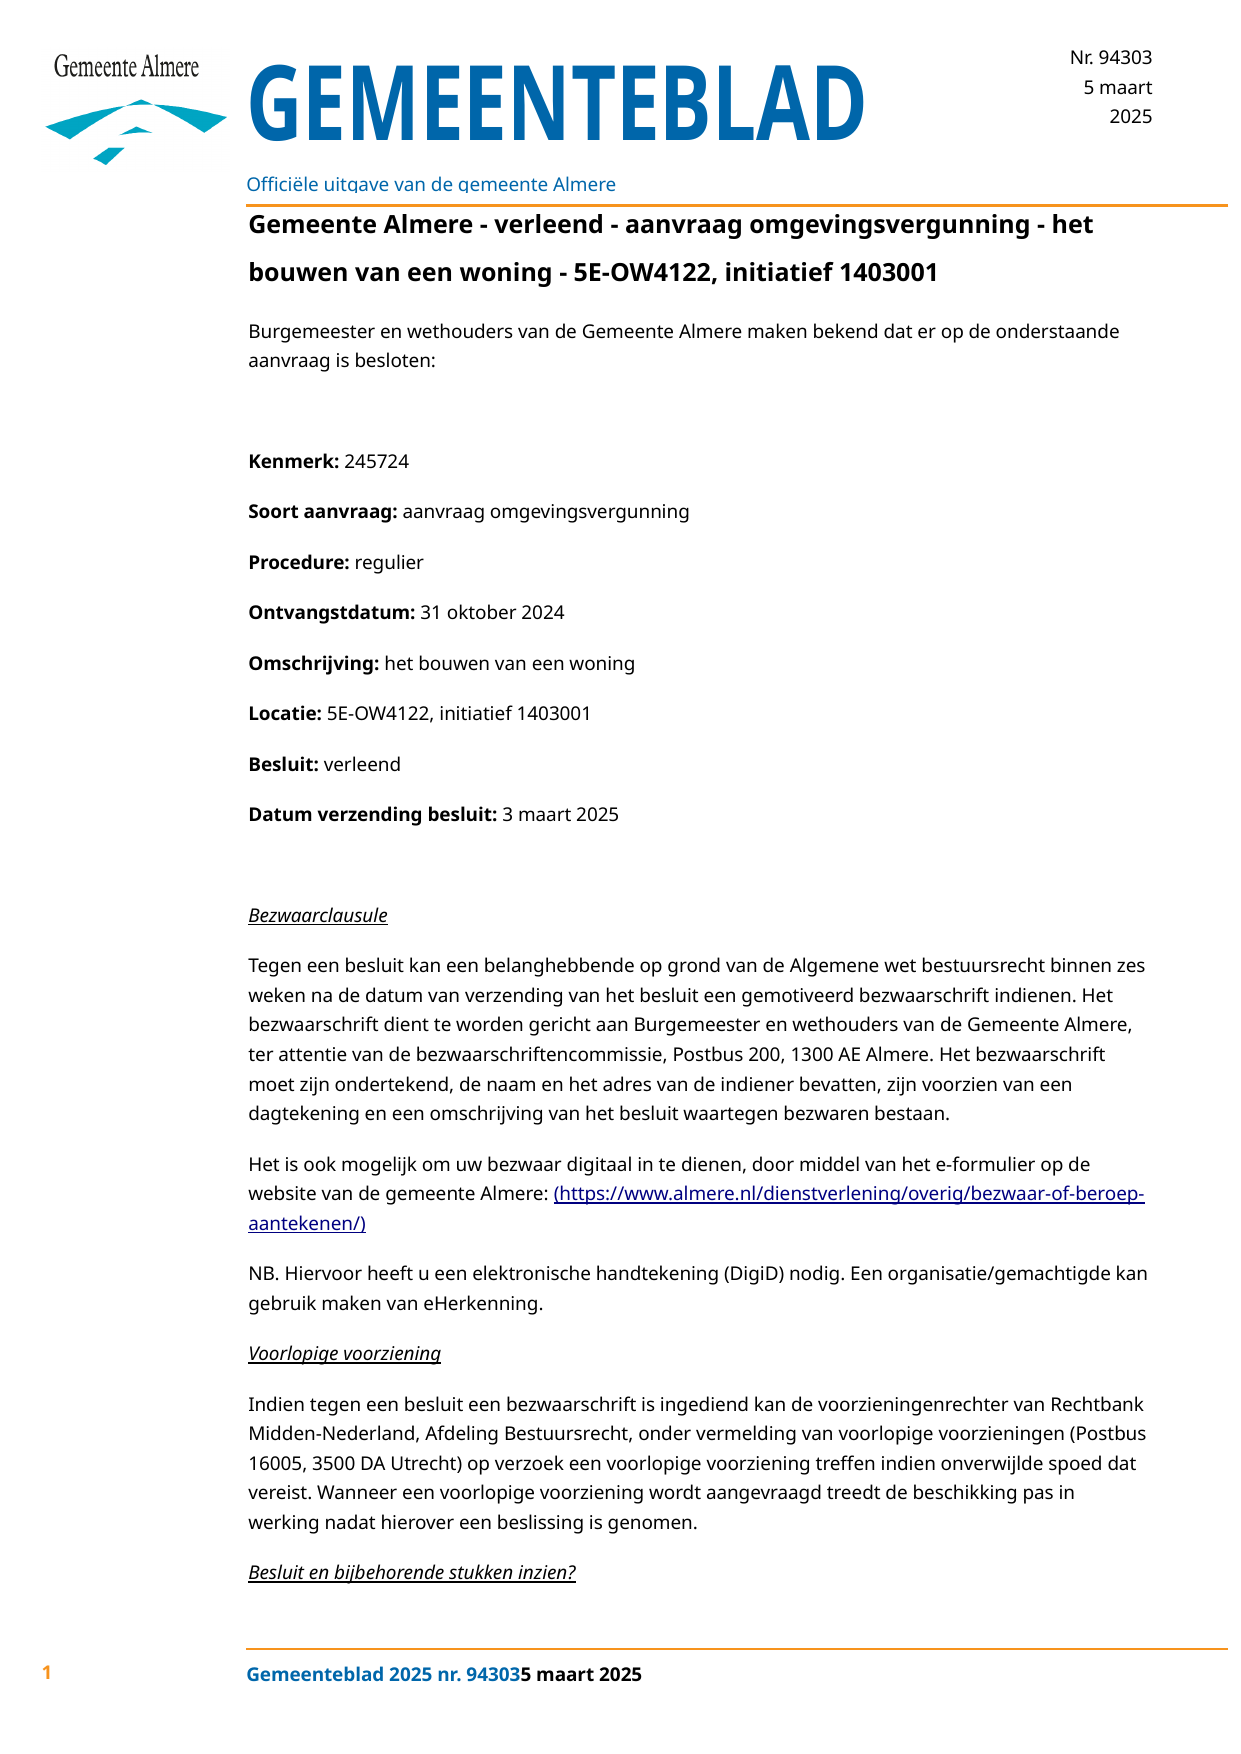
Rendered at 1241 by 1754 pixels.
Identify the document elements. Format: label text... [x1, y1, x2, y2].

text Bezwaarclausule [248, 902, 1152, 928]
text Tegen een besluit kan een belanghebbende op grond van de Algemene wet bestuursrecht binnen zes weken na de datum van verzending van het besluit een gemotiveerd bezwaarschrift indienen. Het bezwaarschrift dient te worden gericht aan Burgemeester en wethouders van de Gemeente Almere, ter attentie van de bezwaarschriftencommissie, Postbus 200, 1300 AE Almere. Het bezwaarschrift moet zijn ondertekend, de naam en het adres van de indiener bevatten, zijn voorzien van een dagtekening en een omschrijving van het besluit waartegen bezwaren bestaan. [248, 952, 1152, 1126]
text Procedure: regulier [248, 549, 1152, 575]
text Soort aanvraag: aanvraag omgevingsvergunning [248, 499, 1152, 524]
text Besluit: verleend [248, 751, 1152, 777]
text Datum verzending besluit: 3 maart 2025 [248, 801, 1152, 827]
text NB. Hiervoor heeft u een elektronische handtekening (DigiD) nodig. Een organisatie/gemachtigde kan gebruik maken van eHerkenning. [248, 1260, 1152, 1316]
picture [41, 47, 231, 172]
text Voorlopige voorziening [248, 1340, 1152, 1366]
text Omschrijving: het bouwen van een woning [248, 650, 1152, 676]
text Besluit en bijbehorende stukken inzien? [248, 1559, 1152, 1585]
text Indien tegen een besluit een bezwaarschrift is ingediend kan de voorzieningenrechter van Rechtbank Midden-Nederland, Afdeling Bestuursrecht, onder vermelding van voorlopige voorzieningen (Postbus 16005, 3500 DA Utrecht) op verzoek een voorlopige voorziening treffen indien onverwijlde spoed dat vereist. Wanneer een voorlopige voorziening wordt aangevraagd treedt de beschikking pas in werking nadat hierover een beslissing is genomen. [248, 1391, 1152, 1535]
text Locatie: 5E-OW4122, initiatief 1403001 [248, 700, 1152, 726]
text Ontvangstdatum: 31 oktober 2024 [248, 599, 1152, 625]
text Burgemeester en wethouders van de Gemeente Almere maken bekend dat er op de onderstaande aanvraag is besloten: [248, 318, 1152, 373]
text Gemeente Almere - verleend - aanvraag omgevingsvergunning - het bouwen van een woning - 5E-OW4122, initiatief 1403001 [248, 207, 1152, 288]
text Het is ook mogelijk om uw bezwaar digitaal in te dienen, door middel van het e-formulier op de website van de gemeente Almere: (https://www.almere.nl/dienstverlening/overig/bezwaar-of-beroep-aantekenen/) [248, 1151, 1152, 1236]
text Kenmerk: 245724 [248, 448, 1152, 474]
